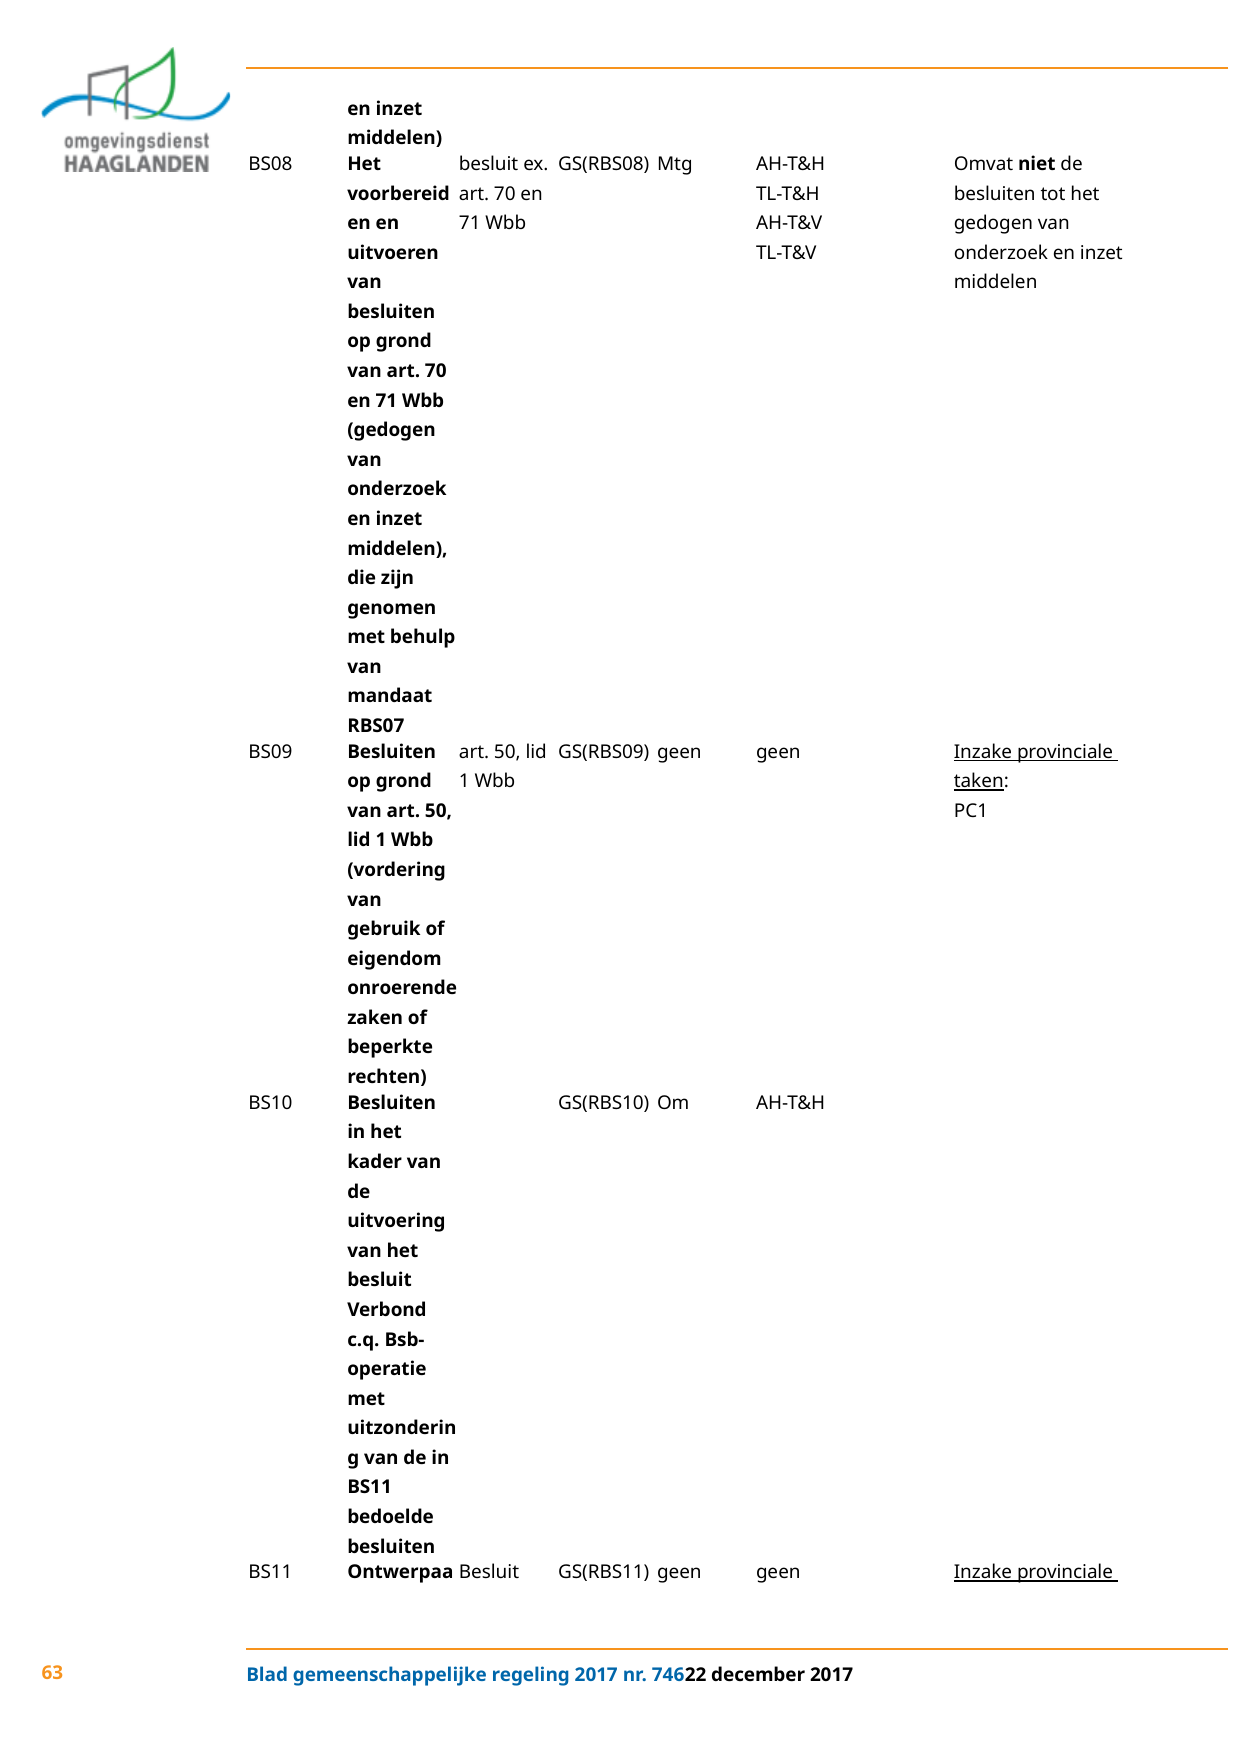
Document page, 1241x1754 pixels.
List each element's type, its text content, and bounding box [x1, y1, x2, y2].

table_cell geen [657, 1559, 756, 1584]
table_cell besluit ex. art. 70 en 71 Wbb [459, 150, 558, 738]
table_cell AH-T&H [756, 1089, 855, 1558]
table_cell BS09 [248, 738, 347, 1089]
table_cell [248, 95, 347, 150]
picture [41, 47, 231, 172]
table_cell AH-T&H TL-T&H AH-T&V TL-T&V [756, 150, 855, 738]
table_cell [459, 1089, 558, 1558]
table_cell Besluiten in het kader van de uitvoering van het besluit Verbond c.q. Bsb-operatie met uitzondering van de in BS11 bedoelde besluiten [347, 1089, 459, 1558]
table_cell [657, 95, 756, 150]
table_cell GS(RBS10) [558, 1089, 657, 1558]
table_cell [855, 738, 954, 1089]
table_cell en inzet middelen) [347, 95, 459, 150]
table_cell [855, 1559, 954, 1584]
table_cell Het voorbereiden en uitvoeren van besluiten op grond van art. 70 en 71 Wbb (gedogen van onderzoek en inzet middelen), die zijn genomen met behulp van mandaat RBS07 [347, 150, 459, 738]
table_cell GS(RBS08) [558, 150, 657, 738]
table_cell Inzake provinciale [954, 1559, 1152, 1584]
table_cell [855, 1089, 954, 1558]
table_cell [756, 95, 855, 150]
table_cell art. 50, lid 1 Wbb [459, 738, 558, 1089]
table_cell Ontwerpaa [347, 1559, 459, 1584]
table_cell GS(RBS09) [558, 738, 657, 1089]
table_cell geen [756, 738, 855, 1089]
table_cell BS08 [248, 150, 347, 738]
table_cell BS11 [248, 1559, 347, 1584]
table_cell geen [756, 1559, 855, 1584]
table_cell GS(RBS11) [558, 1559, 657, 1584]
table_cell Besluiten op grond van art. 50, lid 1 Wbb (vordering van gebruik of eigendom onroerende zaken of beperkte rechten) [347, 738, 459, 1089]
table_cell geen [657, 738, 756, 1089]
table_cell Om [657, 1089, 756, 1558]
table_cell [855, 95, 954, 150]
table_cell Omvat niet de besluiten tot het gedogen van onderzoek en inzet middelen [954, 150, 1152, 738]
table_cell [954, 95, 1152, 150]
table_cell Besluit [459, 1559, 558, 1584]
table_cell Mtg [657, 150, 756, 738]
table_cell [558, 95, 657, 150]
table_cell [855, 150, 954, 738]
table_cell BS10 [248, 1089, 347, 1558]
table_cell [954, 1089, 1152, 1558]
table_cell Inzake provinciale taken: PC1 [954, 738, 1152, 1089]
table_cell [459, 95, 558, 150]
